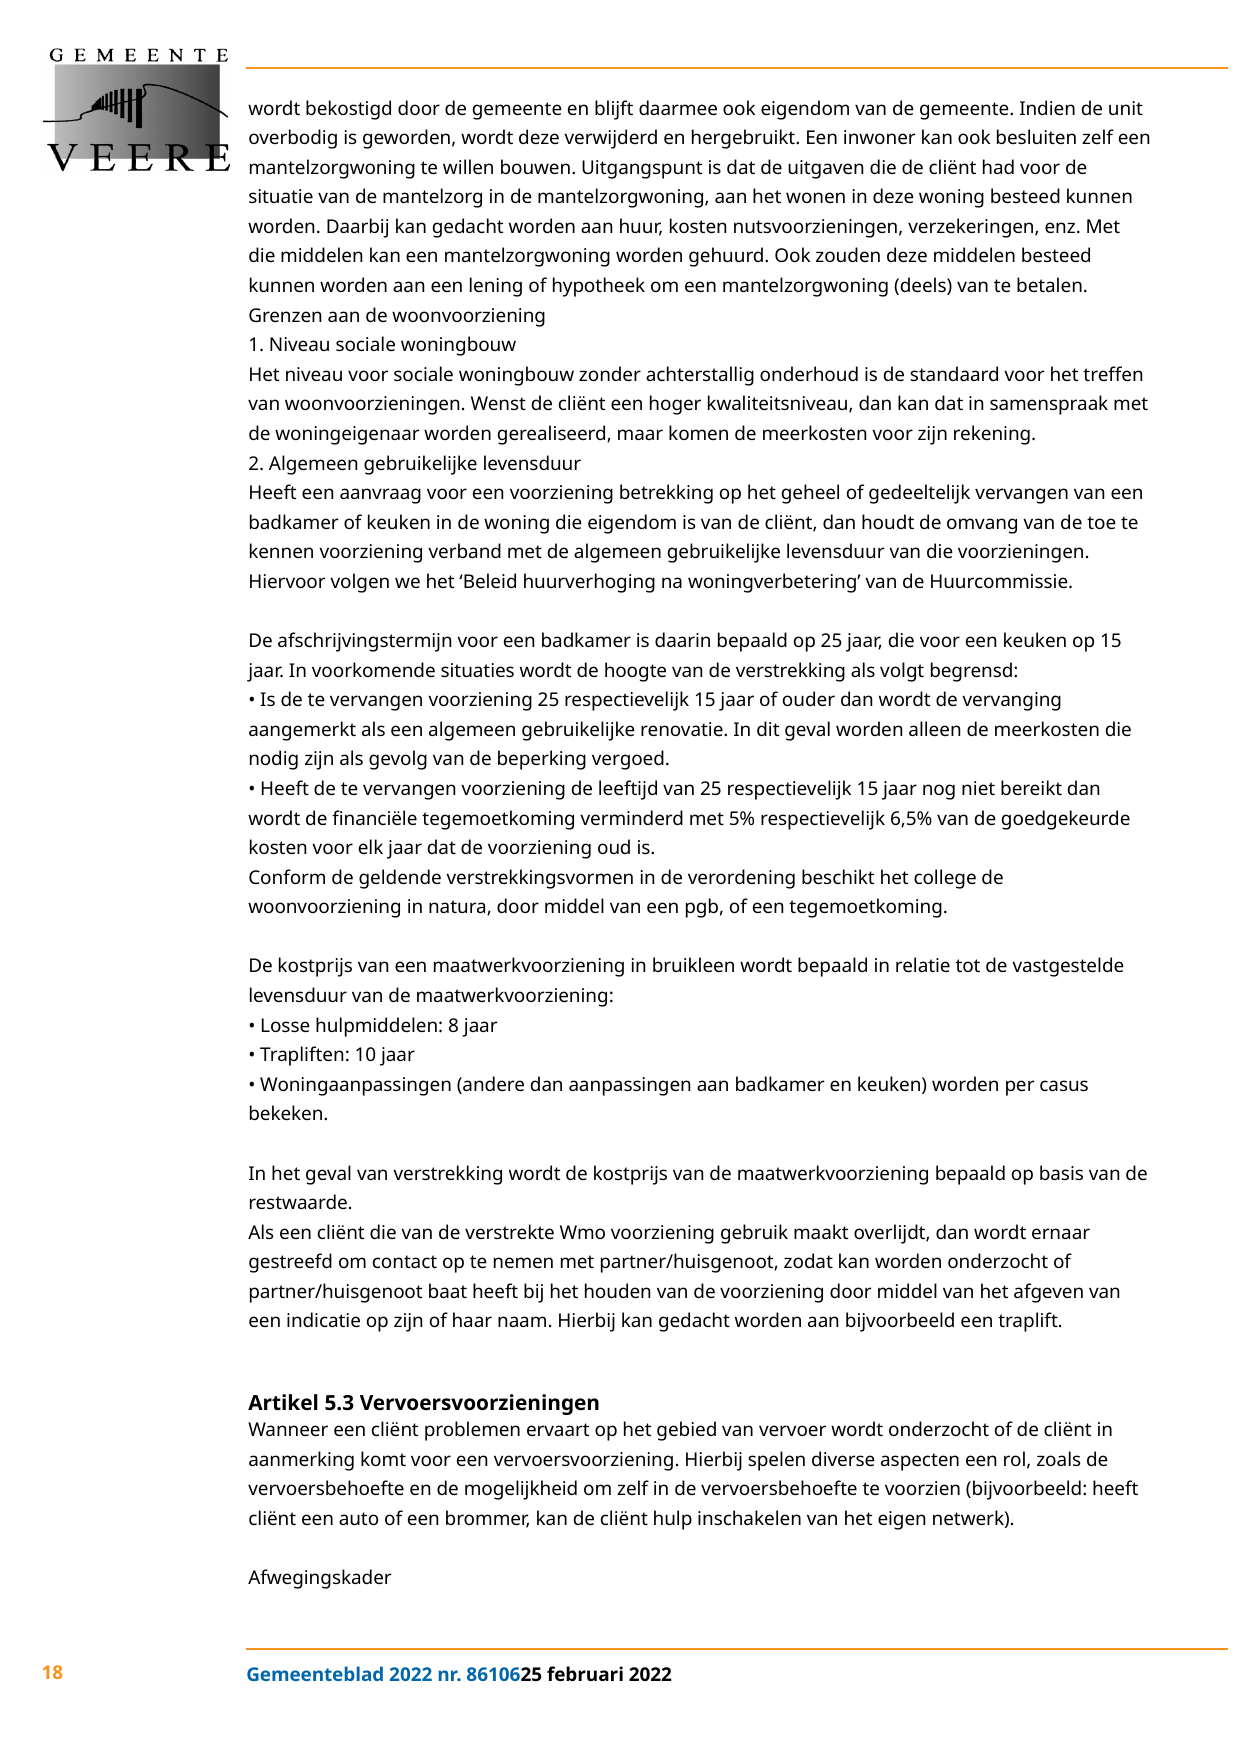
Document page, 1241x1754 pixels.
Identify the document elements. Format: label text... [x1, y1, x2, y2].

text Als een cliënt die van de verstrekte Wmo voorziening gebruik maakt overlijdt, dan wordt ernaar gestreefd om contact op te nemen met partner/huisgenoot, zodat kan worden onderzocht of partner/huisgenoot baat heeft bij het houden van de voorziening door middel van het afgeven van een indicatie op zijn of haar naam. Hierbij kan gedacht worden aan bijvoorbeeld een traplift. [248, 1219, 1152, 1333]
text • Is de te vervangen voorziening 25 respectievelijk 15 jaar of ouder dan wordt de vervanging aangemerkt als een algemeen gebruikelijke renovatie. In dit geval worden alleen de meerkosten die nodig zijn als gevolg van de beperking vergoed. [248, 686, 1152, 771]
text In het geval van verstrekking wordt de kostprijs van de maatwerkvoorziening bepaald op basis van de restwaarde. [248, 1160, 1152, 1215]
text • Woningaanpassingen (andere dan aanpassingen aan badkamer en keuken) worden per casus bekeken. [248, 1071, 1152, 1126]
text Grenzen aan de woonvoorziening [248, 302, 1152, 328]
text 2. Algemeen gebruikelijke levensduur [248, 450, 1152, 476]
text De kostprijs van een maatwerkvoorziening in bruikleen wordt bepaald in relatie tot de vastgestelde levensduur van de maatwerkvoorziening: [248, 953, 1152, 1008]
text Afwegingskader [248, 1564, 1152, 1590]
text Artikel 5.3 Vervoersvoorzieningen [248, 1388, 1152, 1416]
text Het niveau voor sociale woningbouw zonder achterstallig onderhoud is de standaard voor het treffen van woonvoorzieningen. Wenst de cliënt een hoger kwaliteitsniveau, dan kan dat in samenspraak met de woningeigenaar worden gerealiseerd, maar komen de meerkosten voor zijn rekening. [248, 361, 1152, 446]
text Conform de geldende verstrekkingsvormen in de verordening beschikt het college de woonvoorziening in natura, door middel van een pgb, of een tegemoetkoming. [248, 864, 1152, 919]
text 1. Niveau sociale woningbouw [248, 331, 1152, 357]
text • Heeft de te vervangen voorziening de leeftijd van 25 respectievelijk 15 jaar nog niet bereikt dan wordt de financiële tegemoetkoming verminderd met 5% respectievelijk 6,5% van de goedgekeurde kosten voor elk jaar dat de voorziening oud is. [248, 775, 1152, 860]
text • Losse hulpmiddelen: 8 jaar [248, 1012, 1152, 1038]
text De afschrijvingstermijn voor een badkamer is daarin bepaald op 25 jaar, die voor een keuken op 15 jaar. In voorkomende situaties wordt de hoogte van de verstrekking als volgt begrensd: [248, 627, 1152, 683]
text Wanneer een cliënt problemen ervaart op het gebied van vervoer wordt onderzocht of de cliënt in aanmerking komt voor een vervoersvoorziening. Hierbij spelen diverse aspecten een rol, zoals de vervoersbehoefte en de mogelijkheid om zelf in de vervoersbehoefte te voorzien (bijvoorbeeld: heeft cliënt een auto of een brommer, kan de cliënt hulp inschakelen van het eigen netwerk). [248, 1416, 1152, 1531]
picture [41, 47, 231, 172]
text • Trapliften: 10 jaar [248, 1041, 1152, 1067]
text wordt bekostigd door de gemeente en blijft daarmee ook eigendom van de gemeente. Indien de unit overbodig is geworden, wordt deze verwijderd en hergebruikt. Een inwoner kan ook besluiten zelf een mantelzorgwoning te willen bouwen. Uitgangspunt is dat de uitgaven die de cliënt had voor de situatie van de mantelzorg in de mantelzorgwoning, aan het wonen in deze woning besteed kunnen worden. Daarbij kan gedacht worden aan huur, kosten nutsvoorzieningen, verzekeringen, enz. Met die middelen kan een mantelzorgwoning worden gehuurd. Ook zouden deze middelen besteed kunnen worden aan een lening of hypotheek om een mantelzorgwoning (deels) van te betalen. [248, 95, 1152, 298]
text Heeft een aanvraag voor een voorziening betrekking op het geheel of gedeeltelijk vervangen van een badkamer of keuken in de woning die eigendom is van de cliënt, dan houdt de omvang van de toe te kennen voorziening verband met de algemeen gebruikelijke levensduur van die voorzieningen. Hiervoor volgen we het ‘Beleid huurverhoging na woningverbetering’ van de Huurcommissie. [248, 479, 1152, 594]
